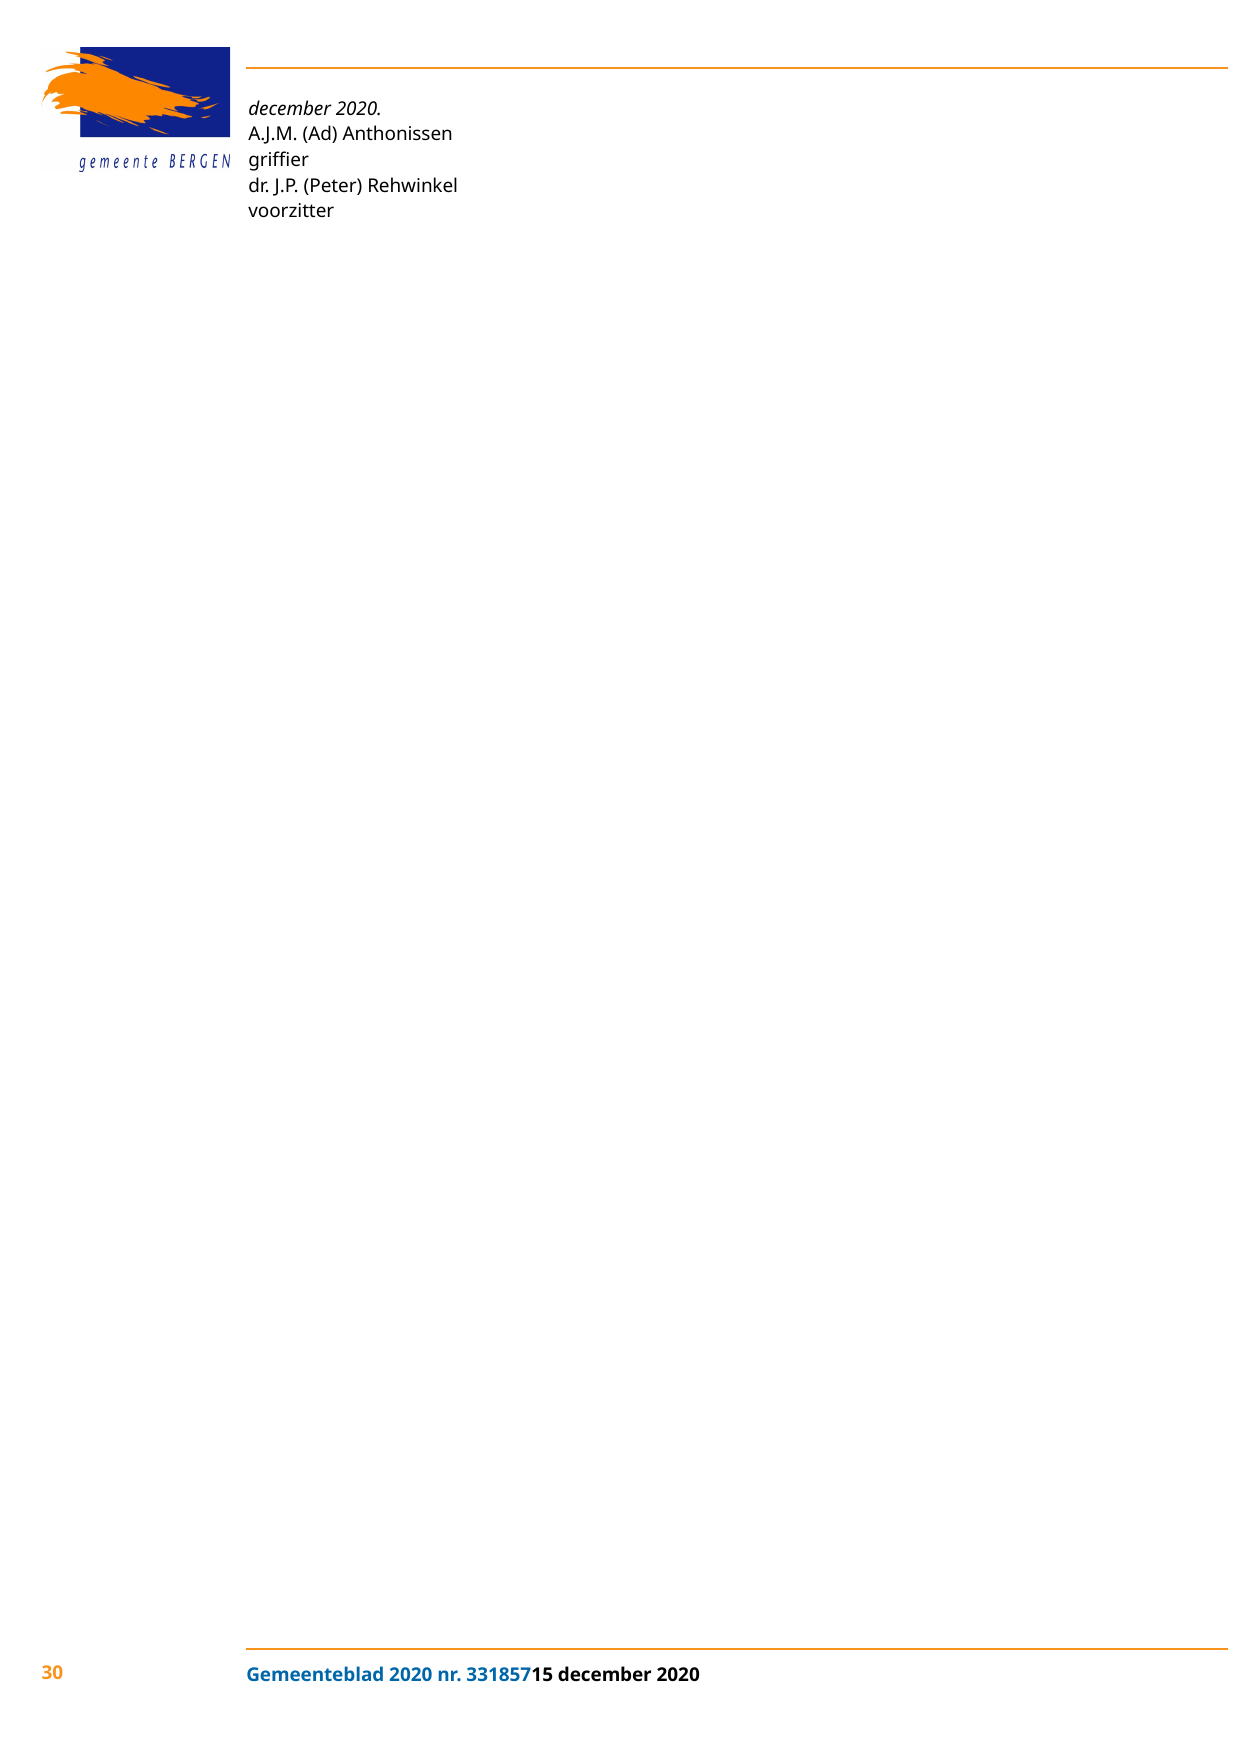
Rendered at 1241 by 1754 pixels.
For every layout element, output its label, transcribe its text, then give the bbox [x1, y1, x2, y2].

text voorzitter [248, 198, 1152, 223]
picture [41, 47, 231, 172]
text A.J.M. (Ad) Anthonissen [248, 121, 1152, 146]
text griffier [248, 146, 1152, 172]
text december 2020. [248, 95, 1152, 121]
text dr. J.P. (Peter) Rehwinkel [248, 172, 1152, 198]
